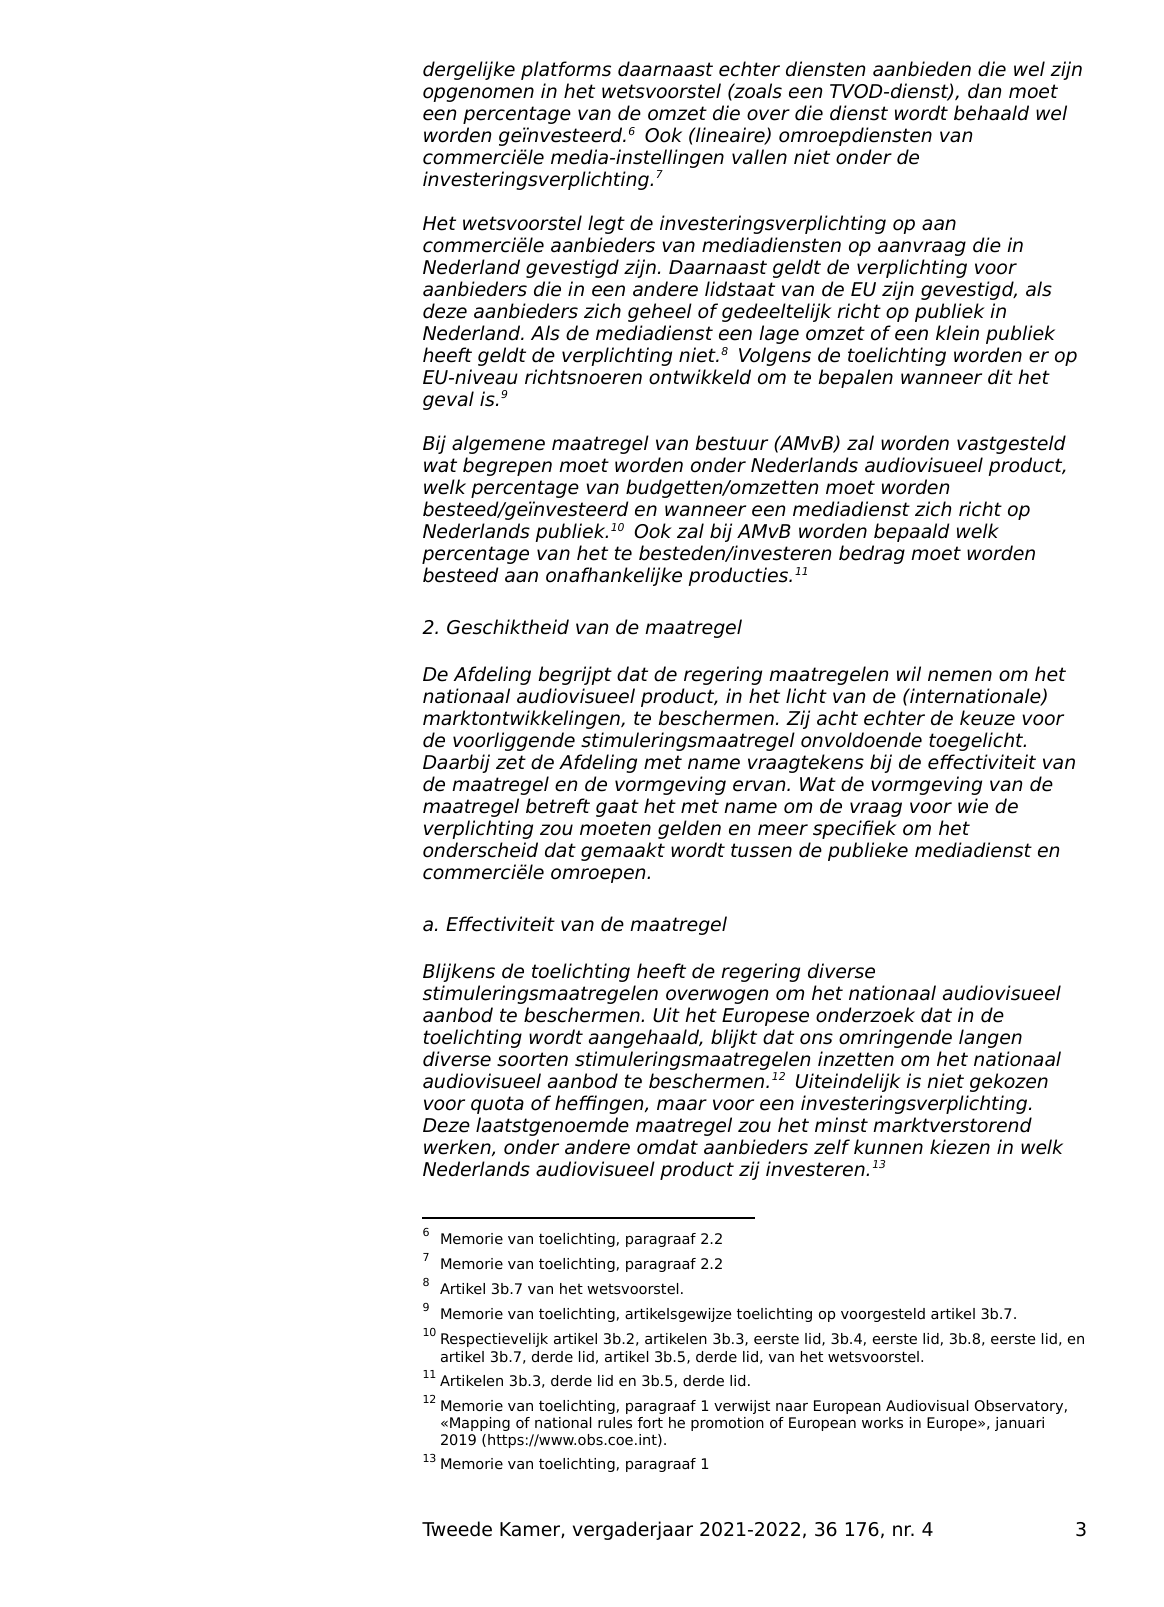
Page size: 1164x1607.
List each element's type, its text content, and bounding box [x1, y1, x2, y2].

text Artikelen 3b.3, derde lid en 3b.5, derde lid. [422, 1368, 1087, 1391]
text Respectievelijk artikel 3b.2, artikelen 3b.3, eerste lid, 3b.4, eerste lid, 3b.8, eerste lid, en artikel 3b.7, derde lid, artikel 3b.5, derde lid, van het wetsvoorstel. [422, 1327, 1087, 1366]
text Memorie van toelichting, paragraaf 1 verwijst naar European Audiovisual Observatory, «Mapping of national rules fort he promotion of European works in Europe», januari 2019 (https://www.obs.coe.int). [422, 1393, 1087, 1449]
text Memorie van toelichting, paragraaf 2.2 [422, 1227, 1087, 1249]
subtitle a. Effectiviteit van de maatregel [422, 914, 1087, 936]
text Memorie van toelichting, artikelsgewijze toelichting op voorgesteld artikel 3b.7. [422, 1302, 1087, 1324]
text Bij algemene maatregel van bestuur (AMvB) zal worden vastgesteld wat begrepen moet worden onder Nederlands audiovisueel product, welk percentage van budgetten/omzetten moet worden besteed/geïnvesteerd en wanneer een mediadienst zich richt op Nederlands publiek. Ook zal bij AMvB worden bepaald welk percentage van het te besteden/investeren bedrag moet worden besteed aan onafhankelijke producties. [422, 433, 1087, 587]
text Memorie van toelichting, paragraaf 1 [422, 1452, 1087, 1474]
text Blijkens de toelichting heeft de regering diverse stimuleringsmaatregelen overwogen om het nationaal audiovisueel aanbod te beschermen. Uit het Europese onderzoek dat in de toelichting wordt aangehaald, blijkt dat ons omringende langen diverse soorten stimuleringsmaatregelen inzetten om het nationaal audiovisueel aanbod te beschermen. Uiteindelijk is niet gekozen voor quota of heffingen, maar voor een investeringsverplichting. Deze laatstgenoemde maatregel zou het minst marktverstorend werken, onder andere omdat aanbieders zelf kunnen kiezen in welk Nederlands audiovisueel product zij investeren. [422, 961, 1087, 1181]
subtitle 2. Geschiktheid van de maatregel [422, 617, 1087, 639]
text Artikel 3b.7 van het wetsvoorstel. [422, 1277, 1087, 1299]
text De Afdeling begrijpt dat de regering maatregelen wil nemen om het nationaal audiovisueel product, in het licht van de (internationale) marktontwikkelingen, te beschermen. Zij acht echter de keuze voor de voorliggende stimuleringsmaatregel onvoldoende toegelicht. Daarbij zet de Afdeling met name vraagtekens bij de effectiviteit van de maatregel en de vormgeving ervan. Wat de vormgeving van de maatregel betreft gaat het met name om de vraag voor wie de verplichting zou moeten gelden en meer specifiek om het onderscheid dat gemaakt wordt tussen de publieke mediadienst en commerciële omroepen. [422, 664, 1087, 884]
text Het wetsvoorstel legt de investeringsverplichting op aan commerciële aanbieders van mediadiensten op aanvraag die in Nederland gevestigd zijn. Daarnaast geldt de verplichting voor aanbieders die in een andere lidstaat van de EU zijn gevestigd, als deze aanbieders zich geheel of gedeeltelijk richt op publiek in Nederland. Als de mediadienst een lage omzet of een klein publiek heeft geldt de verplichting niet. Volgens de toelichting worden er op EU-niveau richtsnoeren ontwikkeld om te bepalen wanneer dit het geval is. [422, 213, 1087, 411]
text dergelijke platforms daarnaast echter diensten aanbieden die wel zijn opgenomen in het wetsvoorstel (zoals een TVOD-dienst), dan moet een percentage van de omzet die over die dienst wordt behaald wel worden geïnvesteerd. Ook (lineaire) omroepdiensten van commerciële media-instellingen vallen niet onder de investeringsverplichting. [422, 59, 1087, 191]
text Memorie van toelichting, paragraaf 2.2 [422, 1252, 1087, 1274]
